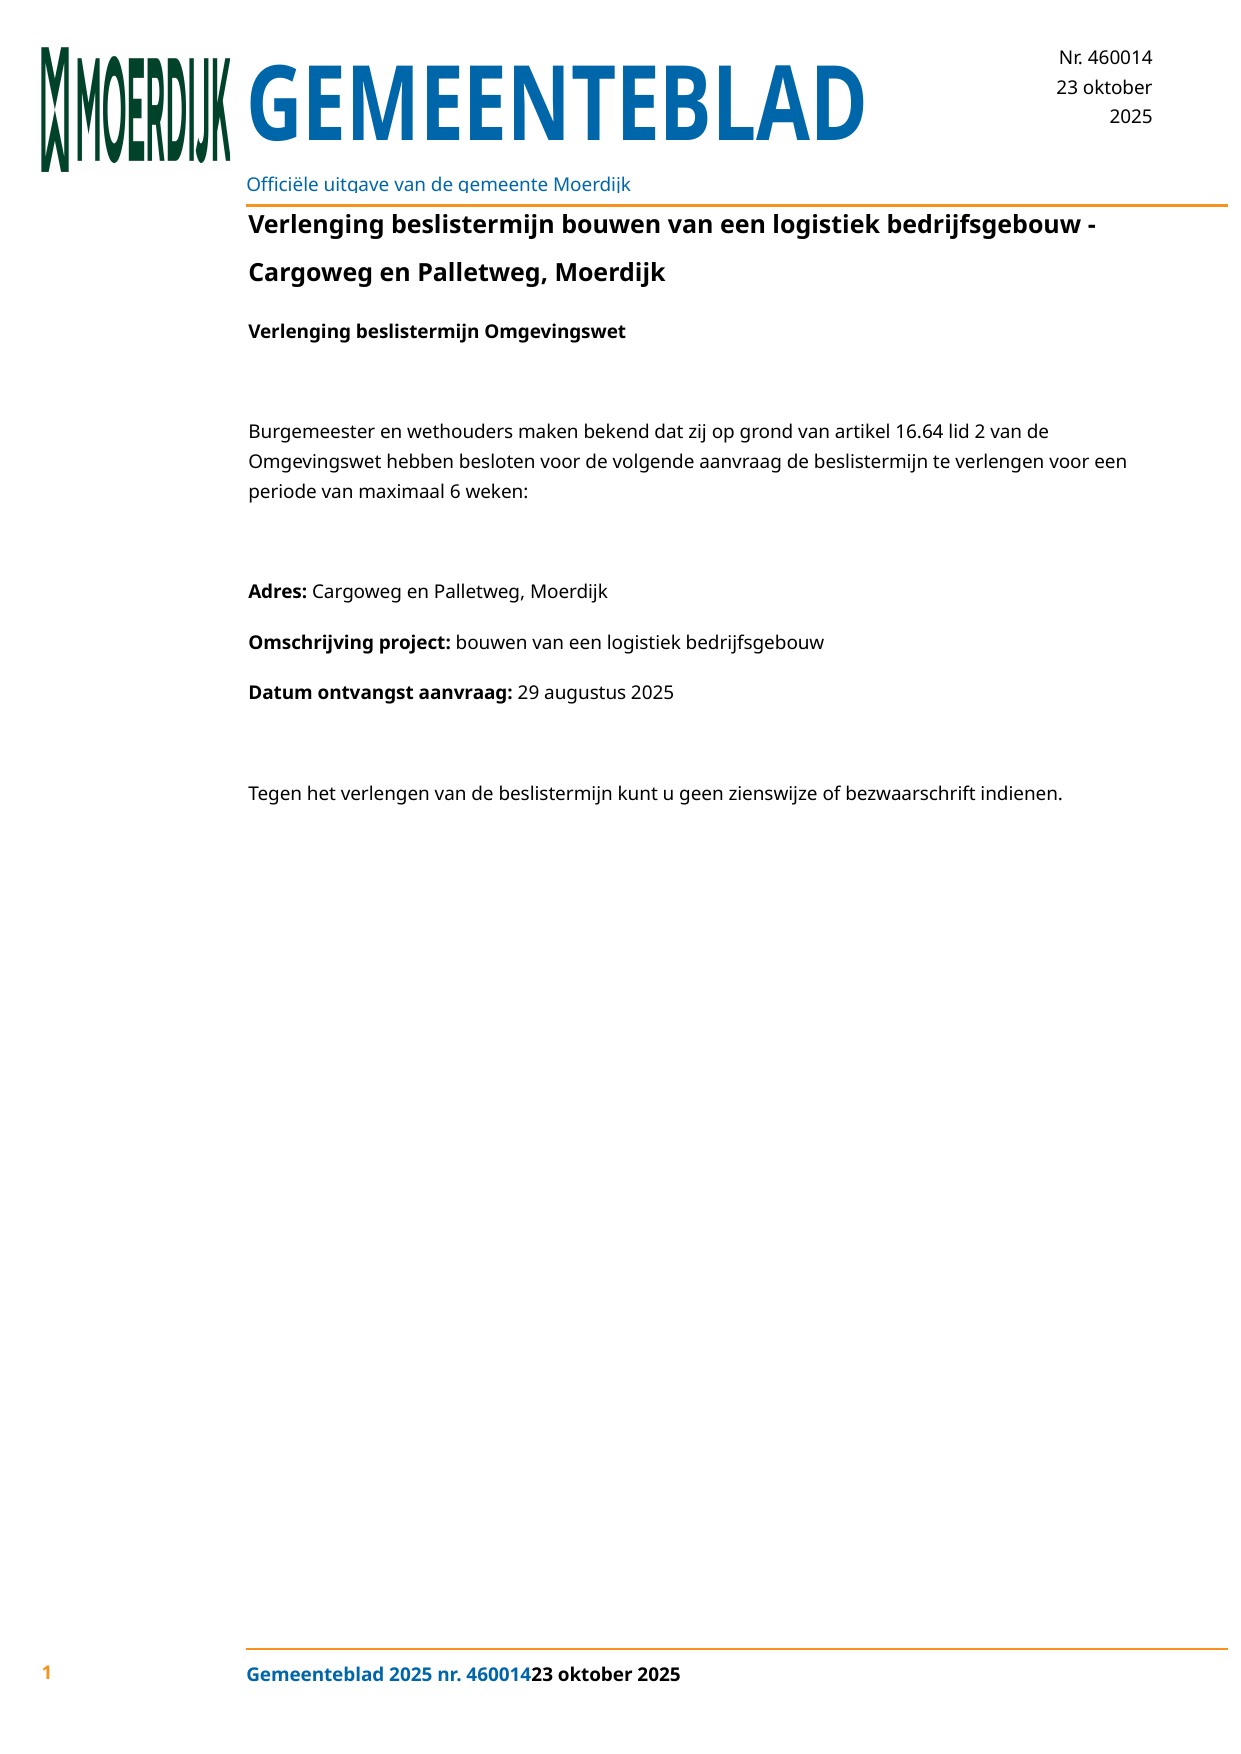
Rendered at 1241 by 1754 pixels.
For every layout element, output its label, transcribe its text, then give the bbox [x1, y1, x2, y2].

text Verlenging beslistermijn bouwen van een logistiek bedrijfsgebouw - Cargoweg en Palletweg, Moerdijk [248, 207, 1152, 288]
text Datum ontvangst aanvraag: 29 augustus 2025 [248, 679, 1152, 705]
text Omschrijving project: bouwen van een logistiek bedrijfsgebouw [248, 629, 1152, 655]
text Adres: Cargoweg en Palletweg, Moerdijk [248, 579, 1152, 604]
picture [41, 47, 231, 172]
text Tegen het verlengen van de beslistermijn kunt u geen zienswijze of bezwaarschrift indienen. [248, 780, 1152, 806]
text Verlenging beslistermijn Omgevingswet [248, 318, 1152, 344]
text Burgemeester en wethouders maken bekend dat zij op grond van artikel 16.64 lid 2 van de Omgevingswet hebben besloten voor de volgende aanvraag de beslistermijn te verlengen voor een periode van maximaal 6 weken: [248, 419, 1152, 504]
